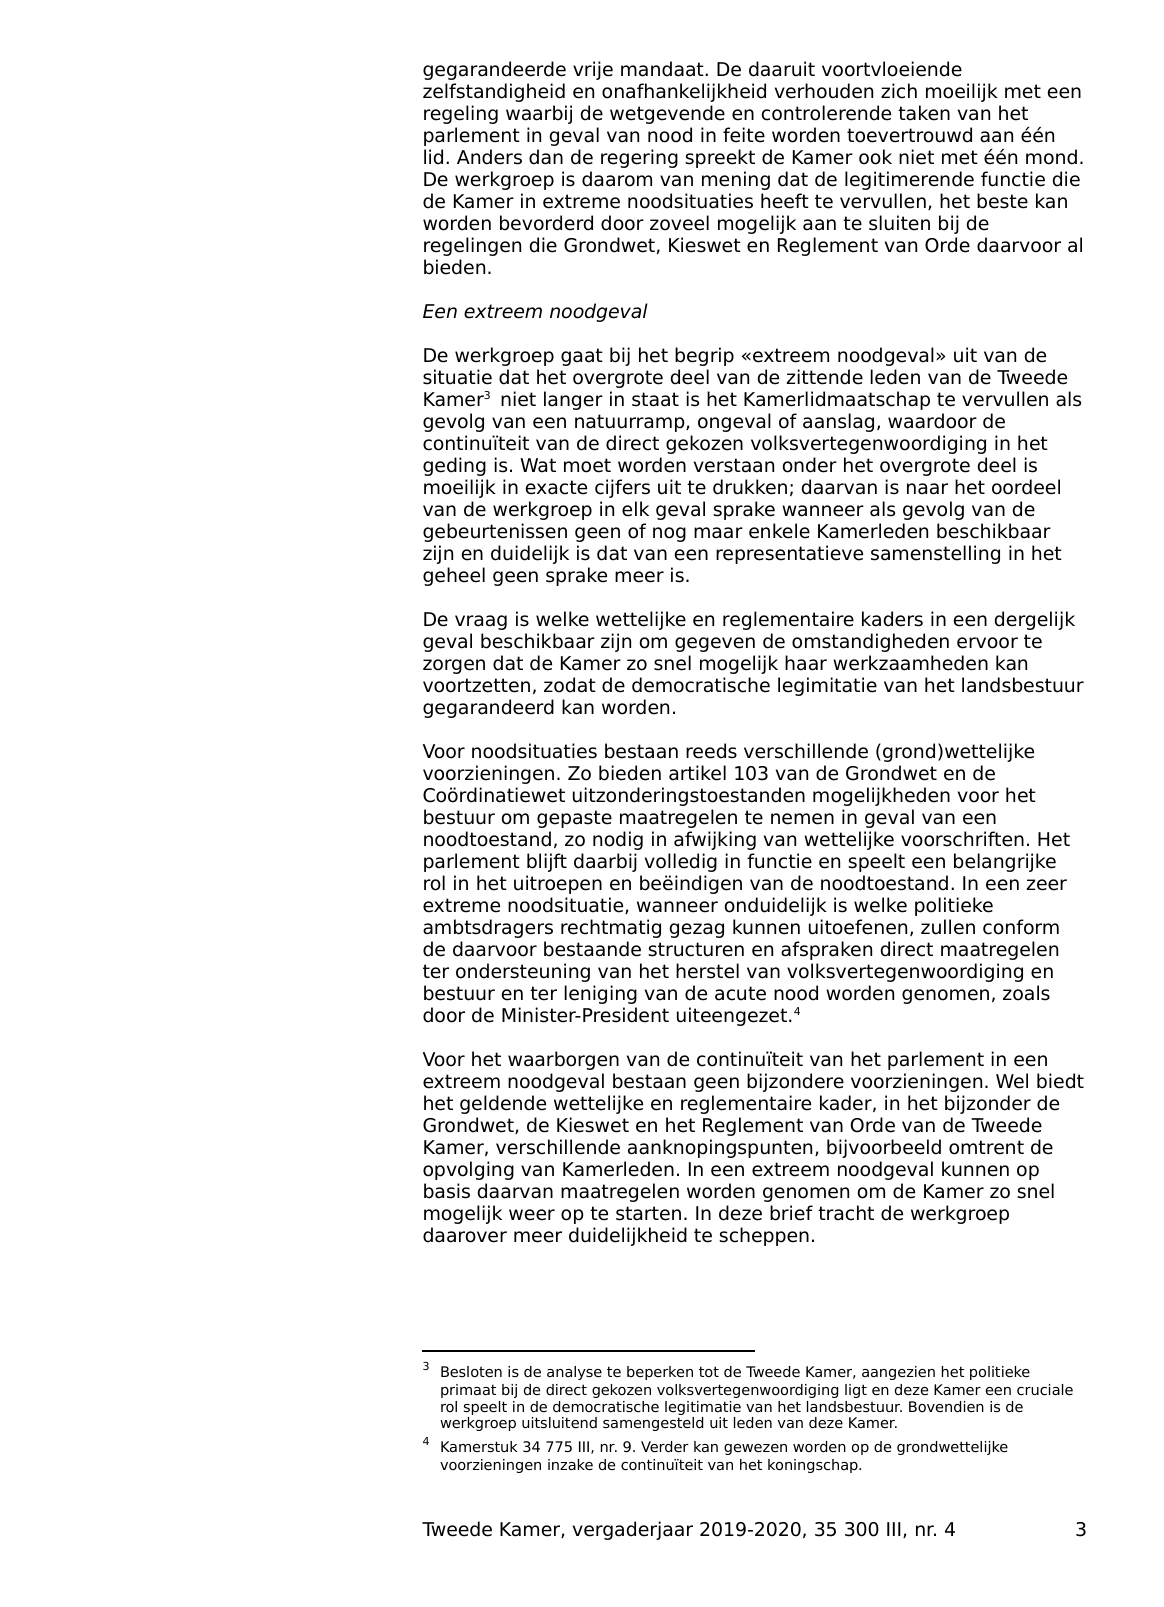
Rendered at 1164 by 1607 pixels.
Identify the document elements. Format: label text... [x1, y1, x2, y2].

text Besloten is de analyse te beperken tot de Tweede Kamer, aangezien het politieke primaat bij de direct gekozen volksvertegenwoordiging ligt en deze Kamer een cruciale rol speelt in de democratische legitimatie van het landsbestuur. Bovendien is de werkgroep uitsluitend samengesteld uit leden van deze Kamer. [422, 1360, 1087, 1432]
text De vraag is welke wettelijke en reglementaire kaders in een dergelijk geval beschikbaar zijn om gegeven de omstandigheden ervoor te zorgen dat de Kamer zo snel mogelijk haar werkzaamheden kan voortzetten, zodat de democratische legimitatie van het landsbestuur gegarandeerd kan worden. [422, 609, 1087, 719]
text gegarandeerde vrije mandaat. De daaruit voortvloeiende zelfstandigheid en onafhankelijkheid verhouden zich moeilijk met een regeling waarbij de wetgevende en controlerende taken van het parlement in geval van nood in feite worden toevertrouwd aan één lid. Anders dan de regering spreekt de Kamer ook niet met één mond. De werkgroep is daarom van mening dat de legitimerende functie die de Kamer in extreme noodsituaties heeft te vervullen, het beste kan worden bevorderd door zoveel mogelijk aan te sluiten bij de regelingen die Grondwet, Kieswet en Reglement van Orde daarvoor al bieden. [422, 59, 1087, 279]
text Kamerstuk 34 775 III, nr. 9. Verder kan gewezen worden op de grondwettelijke voorzieningen inzake de continuïteit van het koningschap. [422, 1435, 1087, 1474]
text Voor noodsituaties bestaan reeds verschillende (grond)wettelijke voorzieningen. Zo bieden artikel 103 van de Grondwet en de Coördinatiewet uitzonderingstoestanden mogelijkheden voor het bestuur om gepaste maatregelen te nemen in geval van een noodtoestand, zo nodig in afwijking van wettelijke voorschriften. Het parlement blijft daarbij volledig in functie en speelt een belangrijke rol in het uitroepen en beëindigen van de noodtoestand. In een zeer extreme noodsituatie, wanneer onduidelijk is welke politieke ambtsdragers rechtmatig gezag kunnen uitoefenen, zullen conform de daarvoor bestaande structuren en afspraken direct maatregelen ter ondersteuning van het herstel van volksvertegenwoordiging en bestuur en ter leniging van de acute nood worden genomen, zoals door de Minister-President uiteengezet. [422, 741, 1087, 1027]
subtitle Een extreem noodgeval [422, 301, 1087, 323]
text Voor het waarborgen van de continuïteit van het parlement in een extreem noodgeval bestaan geen bijzondere voorzieningen. Wel biedt het geldende wettelijke en reglementaire kader, in het bijzonder de Grondwet, de Kieswet en het Reglement van Orde van de Tweede Kamer, verschillende aanknopingspunten, bijvoorbeeld omtrent de opvolging van Kamerleden. In een extreem noodgeval kunnen op basis daarvan maatregelen worden genomen om de Kamer zo snel mogelijk weer op te starten. In deze brief tracht de werkgroep daarover meer duidelijkheid te scheppen. [422, 1049, 1087, 1247]
text De werkgroep gaat bij het begrip «extreem noodgeval» uit van de situatie dat het overgrote deel van de zittende leden van de Tweede Kamer niet langer in staat is het Kamerlidmaatschap te vervullen als gevolg van een natuurramp, ongeval of aanslag, waardoor de continuïteit van de direct gekozen volksvertegenwoordiging in het geding is. Wat moet worden verstaan onder het overgrote deel is moeilijk in exacte cijfers uit te drukken; daarvan is naar het oordeel van de werkgroep in elk geval sprake wanneer als gevolg van de gebeurtenissen geen of nog maar enkele Kamerleden beschikbaar zijn en duidelijk is dat van een representatieve samenstelling in het geheel geen sprake meer is. [422, 345, 1087, 587]
